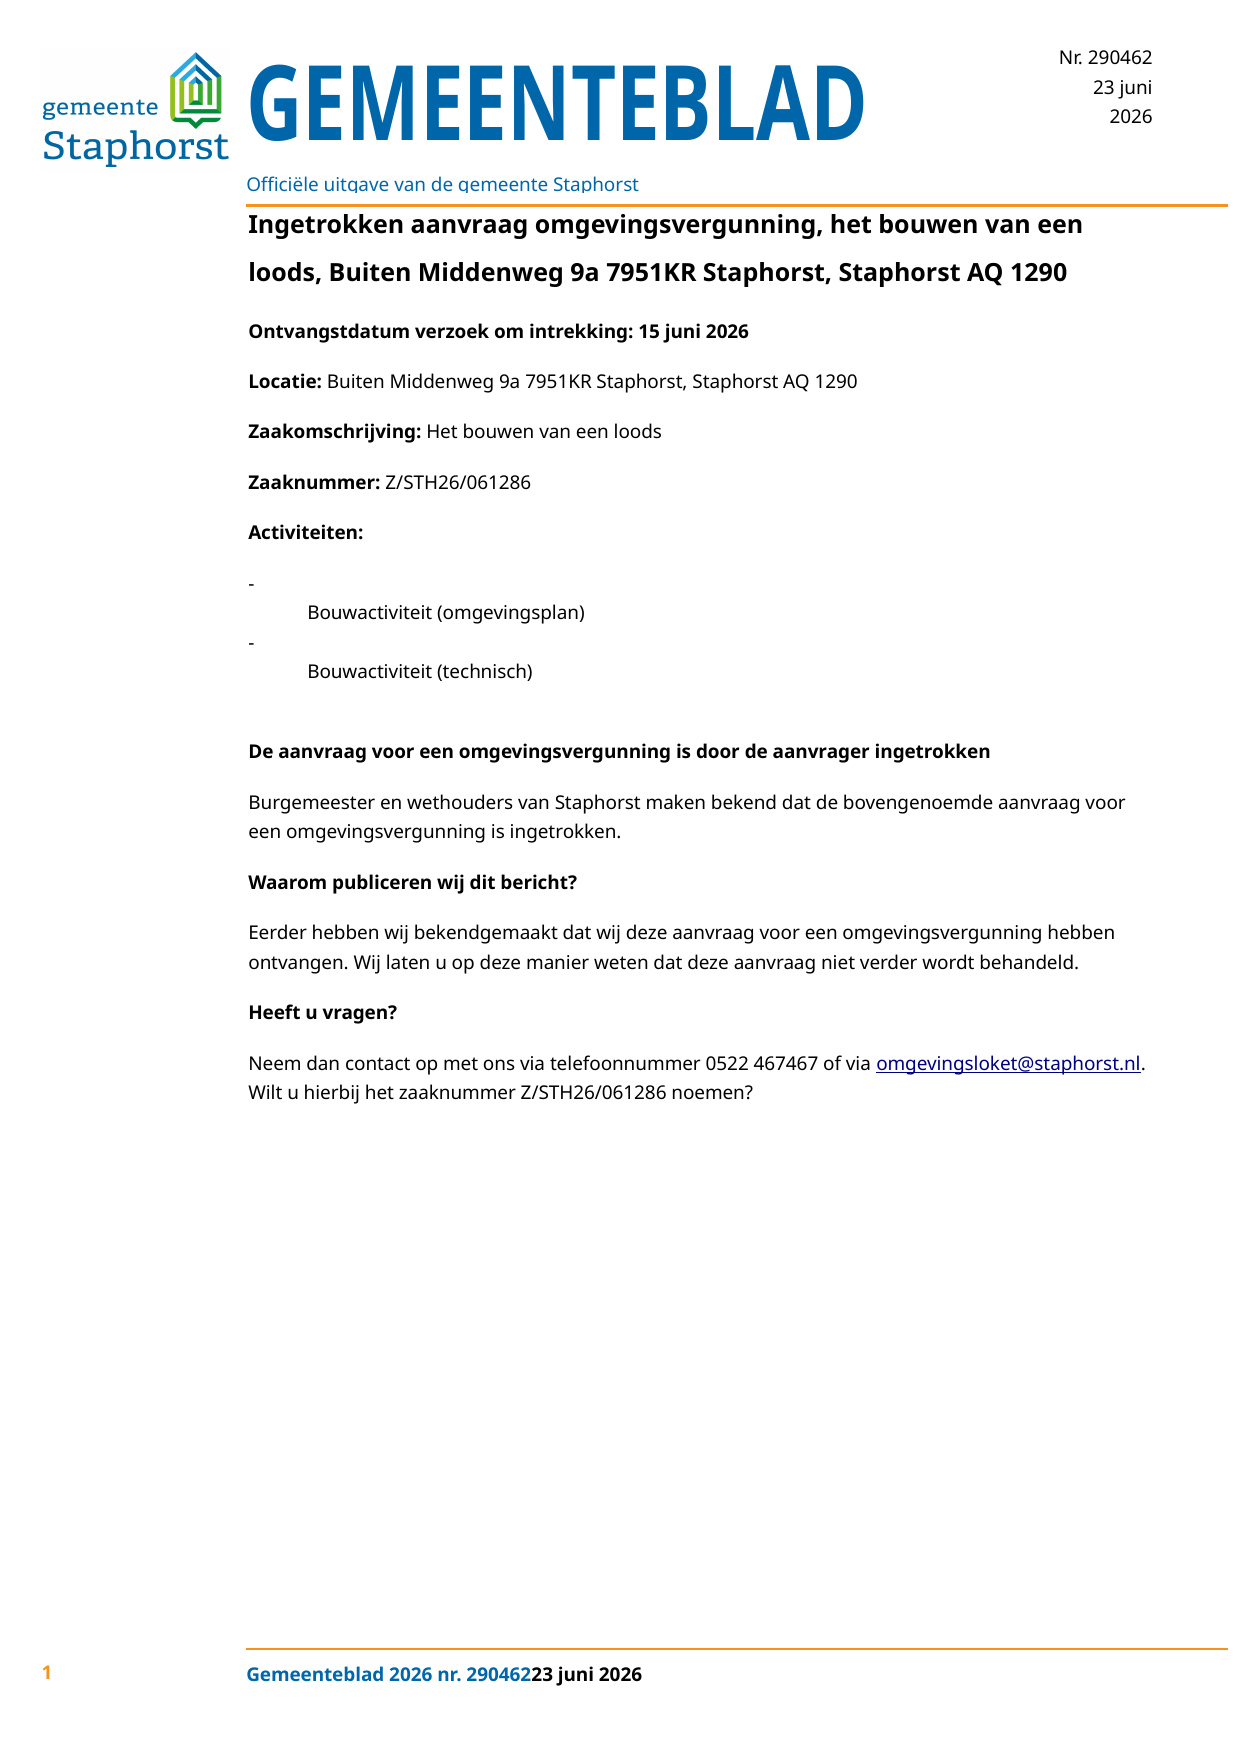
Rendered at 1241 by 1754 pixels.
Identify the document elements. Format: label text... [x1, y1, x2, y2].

text De aanvraag voor een omgevingsvergunning is door de aanvrager ingetrokken [248, 739, 1152, 764]
text Ontvangstdatum verzoek om intrekking: 15 juni 2026 [248, 318, 1152, 344]
list Bouwactiviteit (omgevingsplan) [248, 599, 1152, 625]
text Neem dan contact op met ons via telefoonnummer 0522 467467 of via omgevingsloket@staphorst.nl. Wilt u hierbij het zaaknummer Z/STH26/061286 noemen? [248, 1050, 1152, 1105]
text Zaaknummer: Z/STH26/061286 [248, 469, 1152, 495]
text Eerder hebben wij bekendgemaakt dat wij deze aanvraag voor een omgevingsvergunning hebben ontvangen. Wij laten u op deze manier weten dat deze aanvraag niet verder wordt behandeld. [248, 919, 1152, 975]
text Heeft u vragen? [248, 999, 1152, 1025]
text Waarom publiceren wij dit bericht? [248, 869, 1152, 895]
text Activiteiten: [248, 519, 1152, 545]
text Locatie: Buiten Middenweg 9a 7951KR Staphorst, Staphorst AQ 1290 [248, 368, 1152, 394]
picture [41, 47, 231, 172]
text Ingetrokken aanvraag omgevingsvergunning, het bouwen van een loods, Buiten Middenweg 9a 7951KR Staphorst, Staphorst AQ 1290 [248, 207, 1152, 288]
text Zaakomschrijving: Het bouwen van een loods [248, 419, 1152, 444]
list Bouwactiviteit (technisch) [248, 659, 1152, 684]
text Burgemeester en wethouders van Staphorst maken bekend dat de bovengenoemde aanvraag voor een omgevingsvergunning is ingetrokken. [248, 789, 1152, 844]
